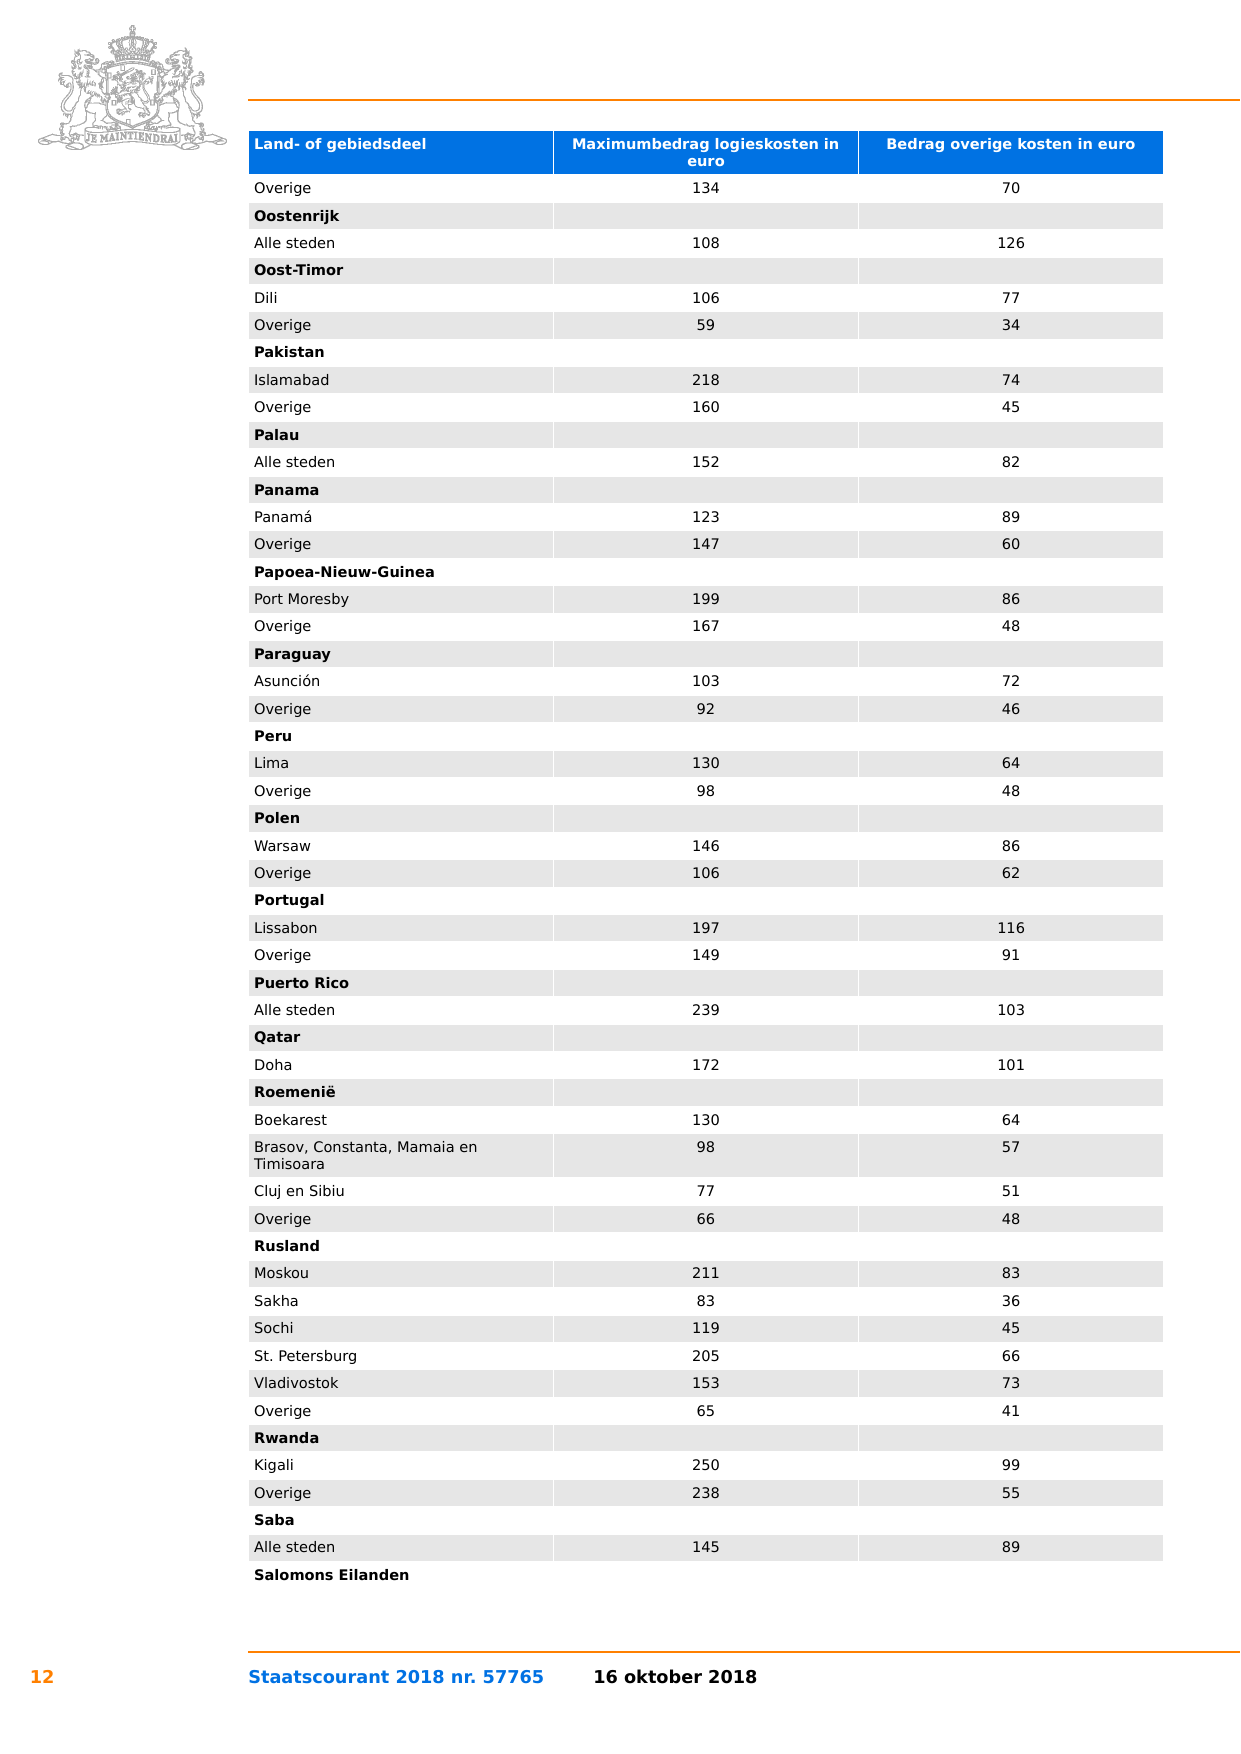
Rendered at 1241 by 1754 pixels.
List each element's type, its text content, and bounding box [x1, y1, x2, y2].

table_cell 199 [554, 586, 858, 613]
table_cell 46 [859, 696, 1163, 722]
table_cell 91 [859, 943, 1163, 969]
table_cell Cluj en Sibiu [249, 1179, 553, 1205]
table_cell [554, 970, 858, 996]
table_cell Alle steden [249, 449, 553, 476]
table_cell 130 [554, 1107, 858, 1133]
table_cell 64 [859, 751, 1163, 777]
table_cell [859, 422, 1163, 448]
table_cell [554, 723, 858, 749]
table_cell 82 [859, 449, 1163, 476]
table_cell 147 [554, 531, 858, 558]
table_cell Brasov, Constanta, Mamaia en Timisoara [249, 1134, 553, 1177]
table_cell 83 [554, 1288, 858, 1314]
table_cell 41 [859, 1398, 1163, 1424]
table_cell Overige [249, 1480, 553, 1506]
table_cell 70 [859, 175, 1163, 202]
table_cell 74 [859, 367, 1163, 393]
table_cell Lima [249, 751, 553, 777]
table_cell 99 [859, 1453, 1163, 1479]
table_cell 149 [554, 943, 858, 969]
table_header Maximumbedrag logieskosten in euro [554, 131, 858, 174]
table_cell Qatar [249, 1025, 553, 1051]
table_cell [859, 1079, 1163, 1106]
table_cell 103 [554, 669, 858, 695]
table_cell [859, 723, 1163, 749]
table_cell Palau [249, 422, 553, 448]
table_cell 116 [859, 915, 1163, 941]
table_cell Overige [249, 312, 553, 339]
table_cell Overige [249, 696, 553, 722]
table_cell 66 [554, 1206, 858, 1232]
table_cell Port Moresby [249, 586, 553, 613]
table_cell 106 [554, 860, 858, 887]
table_cell Portugal [249, 888, 553, 914]
table_cell Overige [249, 175, 553, 202]
table_cell 89 [859, 1535, 1163, 1561]
table_cell [859, 888, 1163, 914]
table_cell Sakha [249, 1288, 553, 1314]
table_cell 250 [554, 1453, 858, 1479]
table_cell Panamá [249, 504, 553, 530]
table_cell 89 [859, 504, 1163, 530]
table_cell 160 [554, 395, 858, 421]
table_cell [554, 805, 858, 832]
table_cell [859, 203, 1163, 229]
table_cell Paraguay [249, 641, 553, 667]
table_cell 73 [859, 1370, 1163, 1397]
table_cell 64 [859, 1107, 1163, 1133]
table_cell Peru [249, 723, 553, 749]
table_cell 36 [859, 1288, 1163, 1314]
table_cell 51 [859, 1179, 1163, 1205]
table_cell 172 [554, 1052, 858, 1078]
table_cell 86 [859, 833, 1163, 859]
table_cell 134 [554, 175, 858, 202]
table_cell Alle steden [249, 1535, 553, 1561]
table_cell St. Petersburg [249, 1343, 553, 1369]
table_cell 108 [554, 230, 858, 256]
table_cell 146 [554, 833, 858, 859]
table_cell Rwanda [249, 1425, 553, 1451]
table_cell 48 [859, 778, 1163, 804]
table_cell [859, 1507, 1163, 1534]
table_cell [859, 1562, 1163, 1588]
table_cell Alle steden [249, 997, 553, 1023]
table_cell Overige [249, 1206, 553, 1232]
table_cell [554, 203, 858, 229]
table_cell Saba [249, 1507, 553, 1534]
table_cell [859, 1025, 1163, 1051]
table_cell [554, 1425, 858, 1451]
table_cell [554, 340, 858, 366]
picture [38, 25, 227, 150]
table_cell [554, 422, 858, 448]
table_cell 130 [554, 751, 858, 777]
table_cell 239 [554, 997, 858, 1023]
table_cell Vladivostok [249, 1370, 553, 1397]
table_cell 197 [554, 915, 858, 941]
table_cell 60 [859, 531, 1163, 558]
table_cell Overige [249, 395, 553, 421]
table_cell 57 [859, 1134, 1163, 1177]
table_cell 34 [859, 312, 1163, 339]
table_cell Papoea-Nieuw-Guinea [249, 559, 553, 585]
table_cell [859, 805, 1163, 832]
table_cell Boekarest [249, 1107, 553, 1133]
table_cell 45 [859, 1316, 1163, 1342]
table_cell 145 [554, 1535, 858, 1561]
table_cell 45 [859, 395, 1163, 421]
table_cell [554, 1562, 858, 1588]
table_cell [859, 477, 1163, 503]
table_cell 55 [859, 1480, 1163, 1506]
table_cell Panama [249, 477, 553, 503]
table_cell [859, 970, 1163, 996]
table_cell [554, 1233, 858, 1260]
table_cell 211 [554, 1261, 858, 1287]
table_cell 98 [554, 1134, 858, 1177]
table_cell 167 [554, 614, 858, 640]
table_cell 92 [554, 696, 858, 722]
table_cell Overige [249, 614, 553, 640]
table_cell Overige [249, 778, 553, 804]
table_cell Warsaw [249, 833, 553, 859]
table_cell [554, 641, 858, 667]
table_cell 218 [554, 367, 858, 393]
table_cell [859, 641, 1163, 667]
table_cell Doha [249, 1052, 553, 1078]
table_cell Polen [249, 805, 553, 832]
table_cell [859, 1233, 1163, 1260]
table_cell [859, 559, 1163, 585]
table_cell Overige [249, 860, 553, 887]
table_cell 48 [859, 1206, 1163, 1232]
table_cell Lissabon [249, 915, 553, 941]
table_cell Roemenië [249, 1079, 553, 1106]
table_cell Puerto Rico [249, 970, 553, 996]
table_cell [554, 559, 858, 585]
table_cell 152 [554, 449, 858, 476]
table_cell Rusland [249, 1233, 553, 1260]
table_cell 83 [859, 1261, 1163, 1287]
table_cell Moskou [249, 1261, 553, 1287]
table_cell [554, 258, 858, 284]
table_cell Islamabad [249, 367, 553, 393]
table_cell Dili [249, 285, 553, 311]
table_cell 65 [554, 1398, 858, 1424]
table_cell 48 [859, 614, 1163, 640]
table_cell 59 [554, 312, 858, 339]
table_cell 62 [859, 860, 1163, 887]
table_cell 86 [859, 586, 1163, 613]
table_cell [859, 1425, 1163, 1451]
table_cell 101 [859, 1052, 1163, 1078]
table_cell [859, 340, 1163, 366]
table_cell 77 [859, 285, 1163, 311]
table_cell 123 [554, 504, 858, 530]
table_cell 72 [859, 669, 1163, 695]
table_cell Oost-Timor [249, 258, 553, 284]
table_cell Oostenrijk [249, 203, 553, 229]
table_cell 119 [554, 1316, 858, 1342]
table_header Land- of gebiedsdeel [249, 131, 553, 174]
table_cell Overige [249, 943, 553, 969]
table_cell 106 [554, 285, 858, 311]
table_cell 153 [554, 1370, 858, 1397]
table_header Bedrag overige kosten in euro [859, 131, 1163, 174]
table_cell 126 [859, 230, 1163, 256]
table_cell [554, 888, 858, 914]
table_cell Pakistan [249, 340, 553, 366]
table_cell [554, 1507, 858, 1534]
table_cell [554, 1025, 858, 1051]
table_cell Asunción [249, 669, 553, 695]
table_cell 238 [554, 1480, 858, 1506]
table_cell Alle steden [249, 230, 553, 256]
table_cell Overige [249, 1398, 553, 1424]
table_cell 77 [554, 1179, 858, 1205]
table_cell Kigali [249, 1453, 553, 1479]
table_cell [554, 1079, 858, 1106]
table_cell Salomons Eilanden [249, 1562, 553, 1588]
table_cell Sochi [249, 1316, 553, 1342]
table_cell 205 [554, 1343, 858, 1369]
table_cell [859, 258, 1163, 284]
table_cell [554, 477, 858, 503]
table_cell 66 [859, 1343, 1163, 1369]
table_cell Overige [249, 531, 553, 558]
table_cell 98 [554, 778, 858, 804]
table_cell 103 [859, 997, 1163, 1023]
